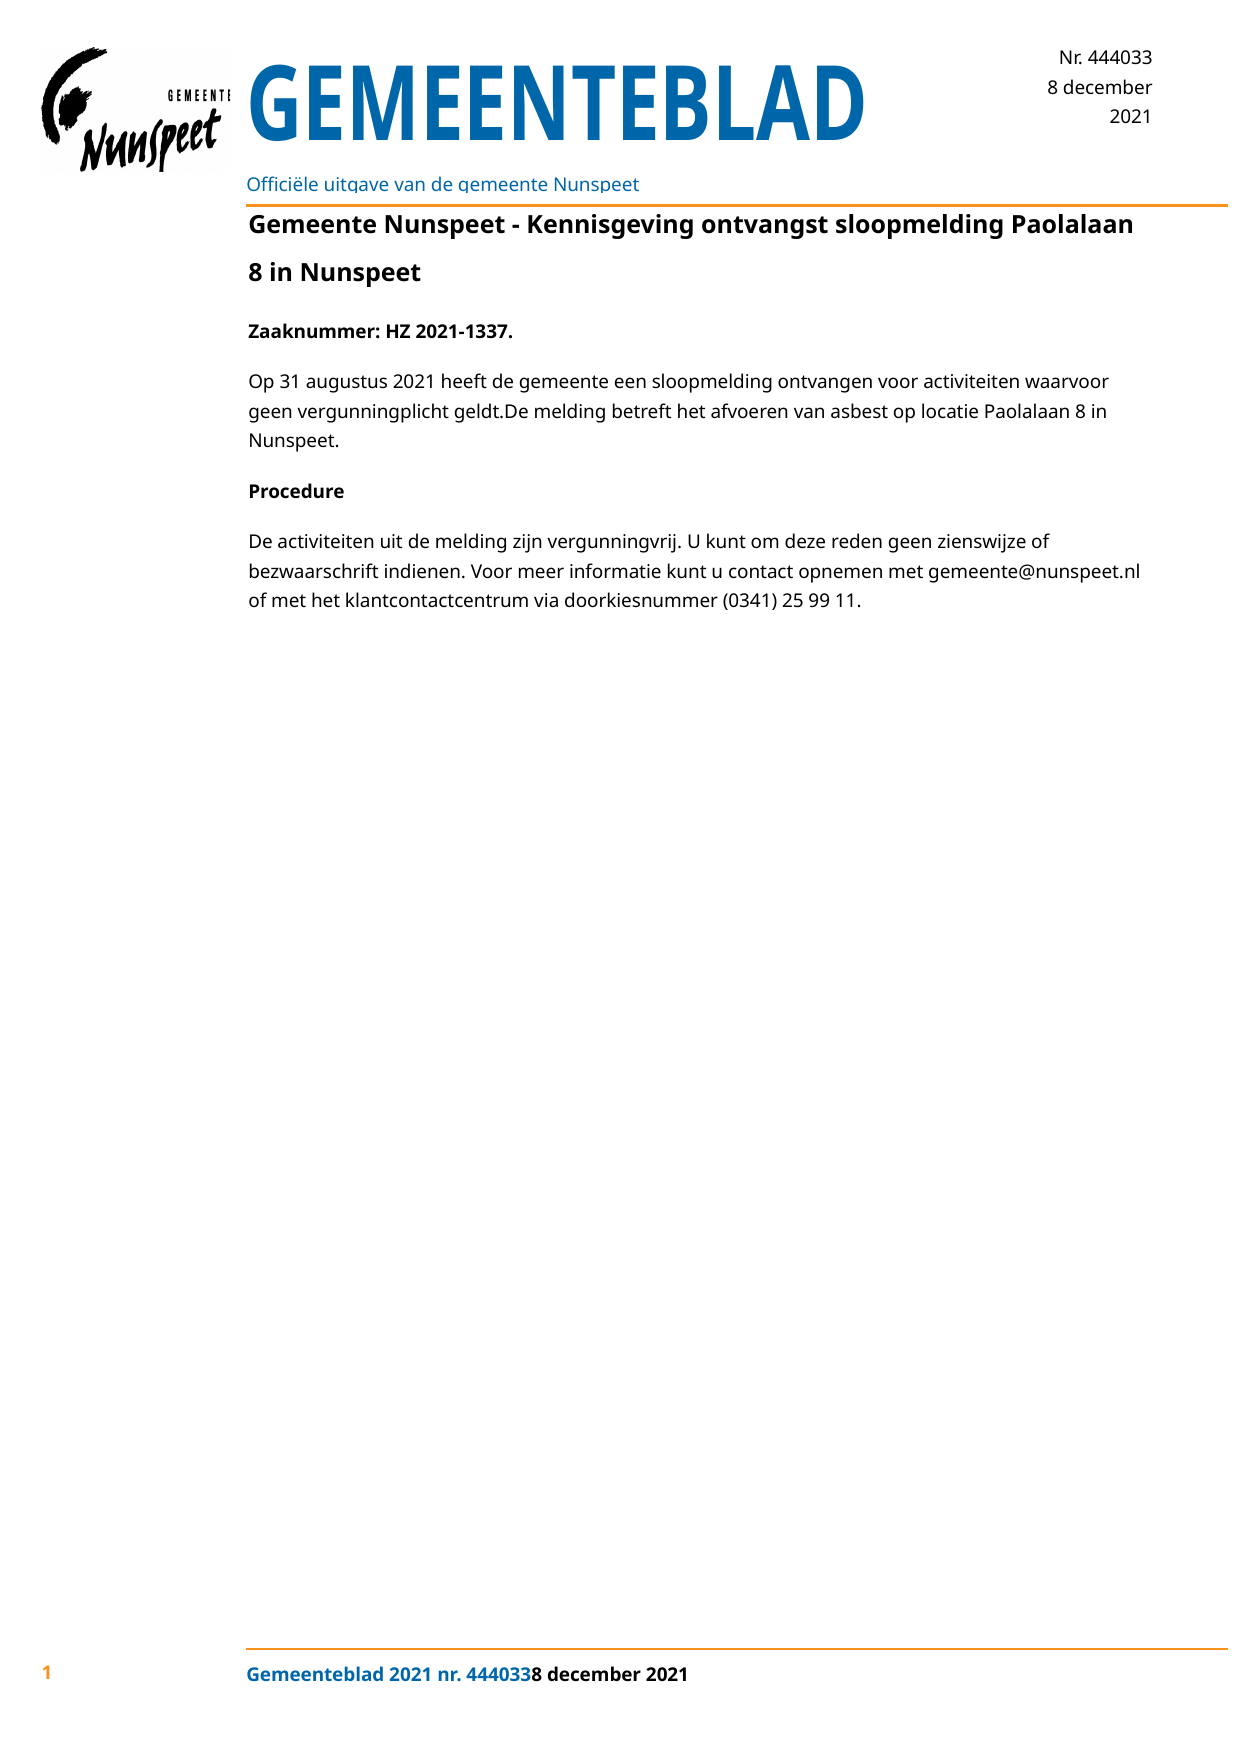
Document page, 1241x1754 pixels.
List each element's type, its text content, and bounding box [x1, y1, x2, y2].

text Gemeente Nunspeet - Kennisgeving ontvangst sloopmelding Paolalaan 8 in Nunspeet [248, 207, 1152, 288]
picture [41, 47, 231, 172]
text Zaaknummer: HZ 2021-1337. [248, 318, 1152, 344]
text Op 31 augustus 2021 heeft de gemeente een sloopmelding ontvangen voor activiteiten waarvoor geen vergunningplicht geldt.De melding betreft het afvoeren van asbest op locatie Paolalaan 8 in Nunspeet. [248, 368, 1152, 453]
text Procedure [248, 478, 1152, 504]
text De activiteiten uit de melding zijn vergunningvrij. U kunt om deze reden geen zienswijze of bezwaarschrift indienen. Voor meer informatie kunt u contact opnemen met gemeente@nunspeet.nl of met het klantcontactcentrum via doorkiesnummer (0341) 25 99 11. [248, 528, 1152, 613]
